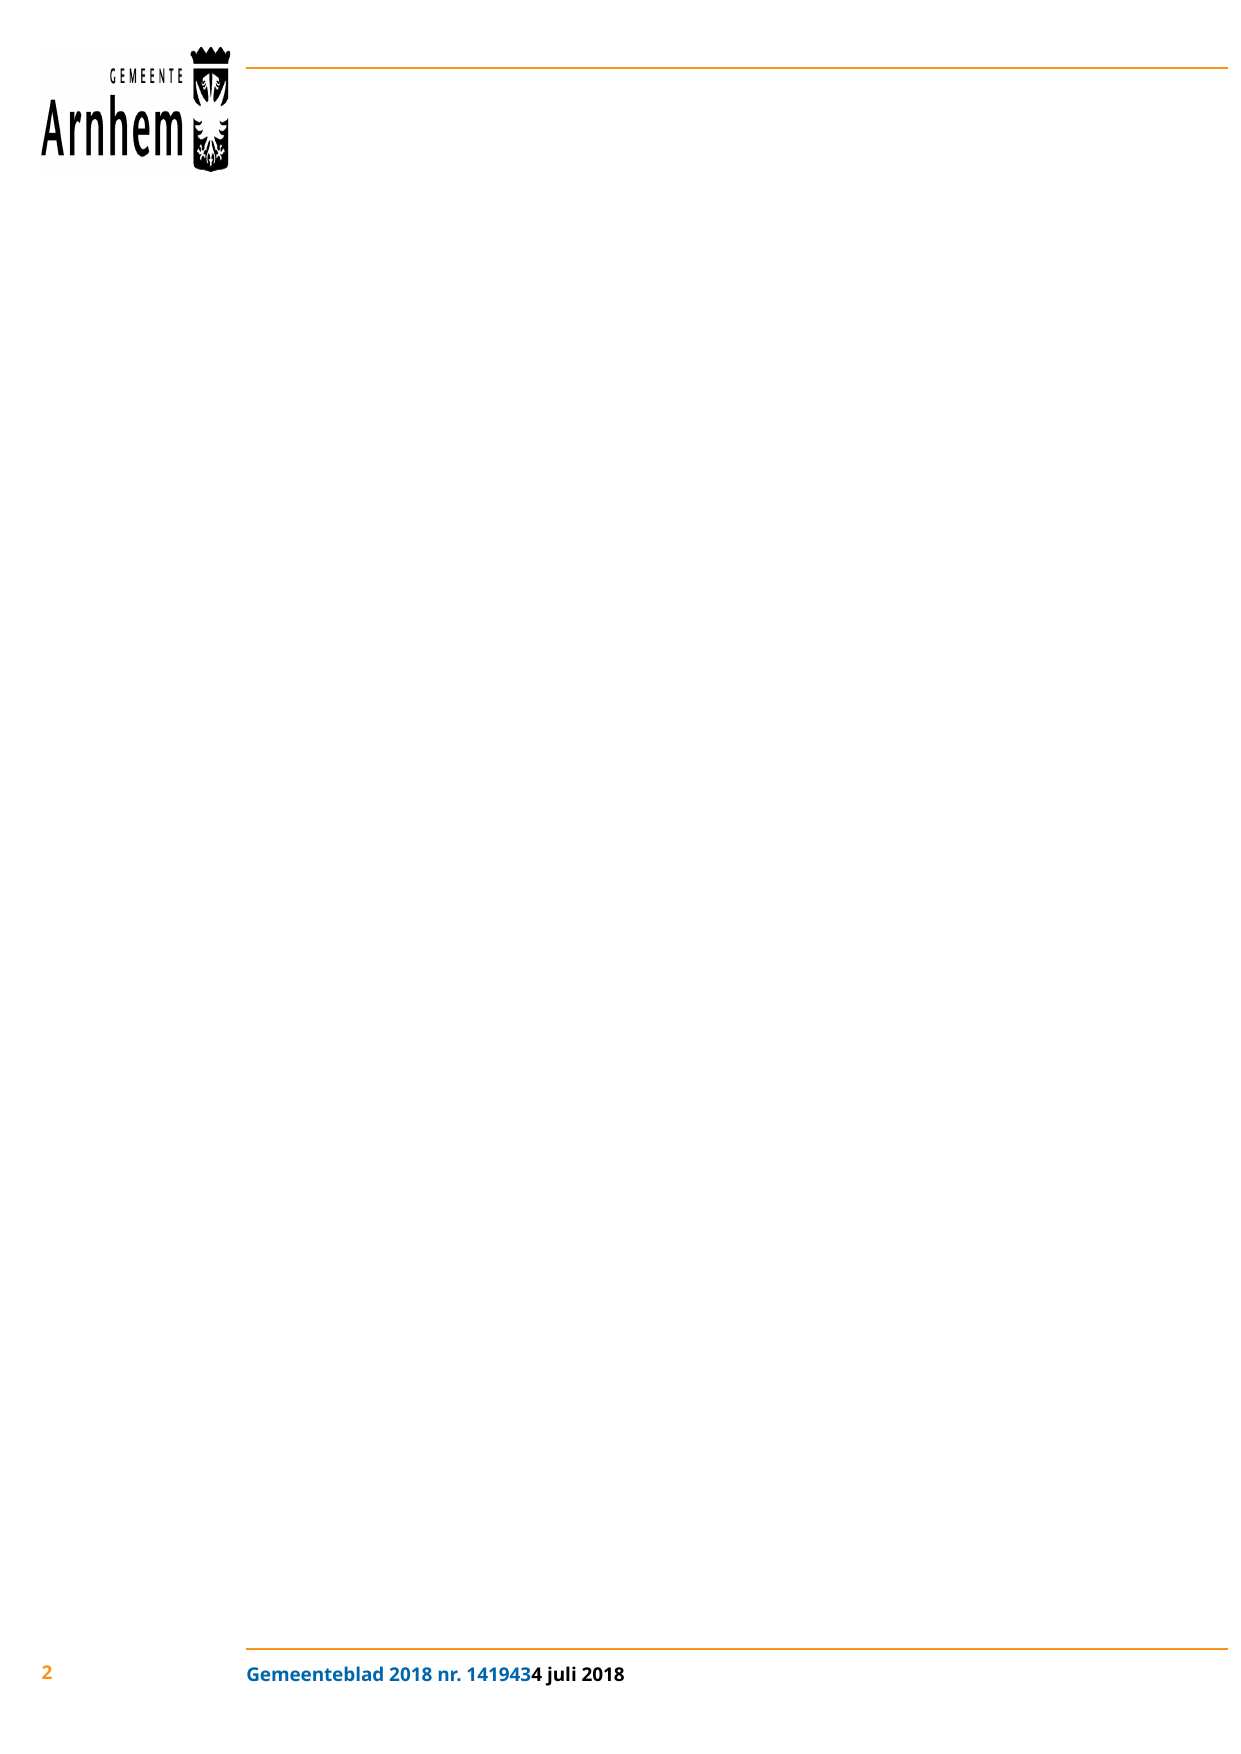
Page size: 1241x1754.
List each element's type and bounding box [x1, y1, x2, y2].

picture [41, 47, 231, 172]
